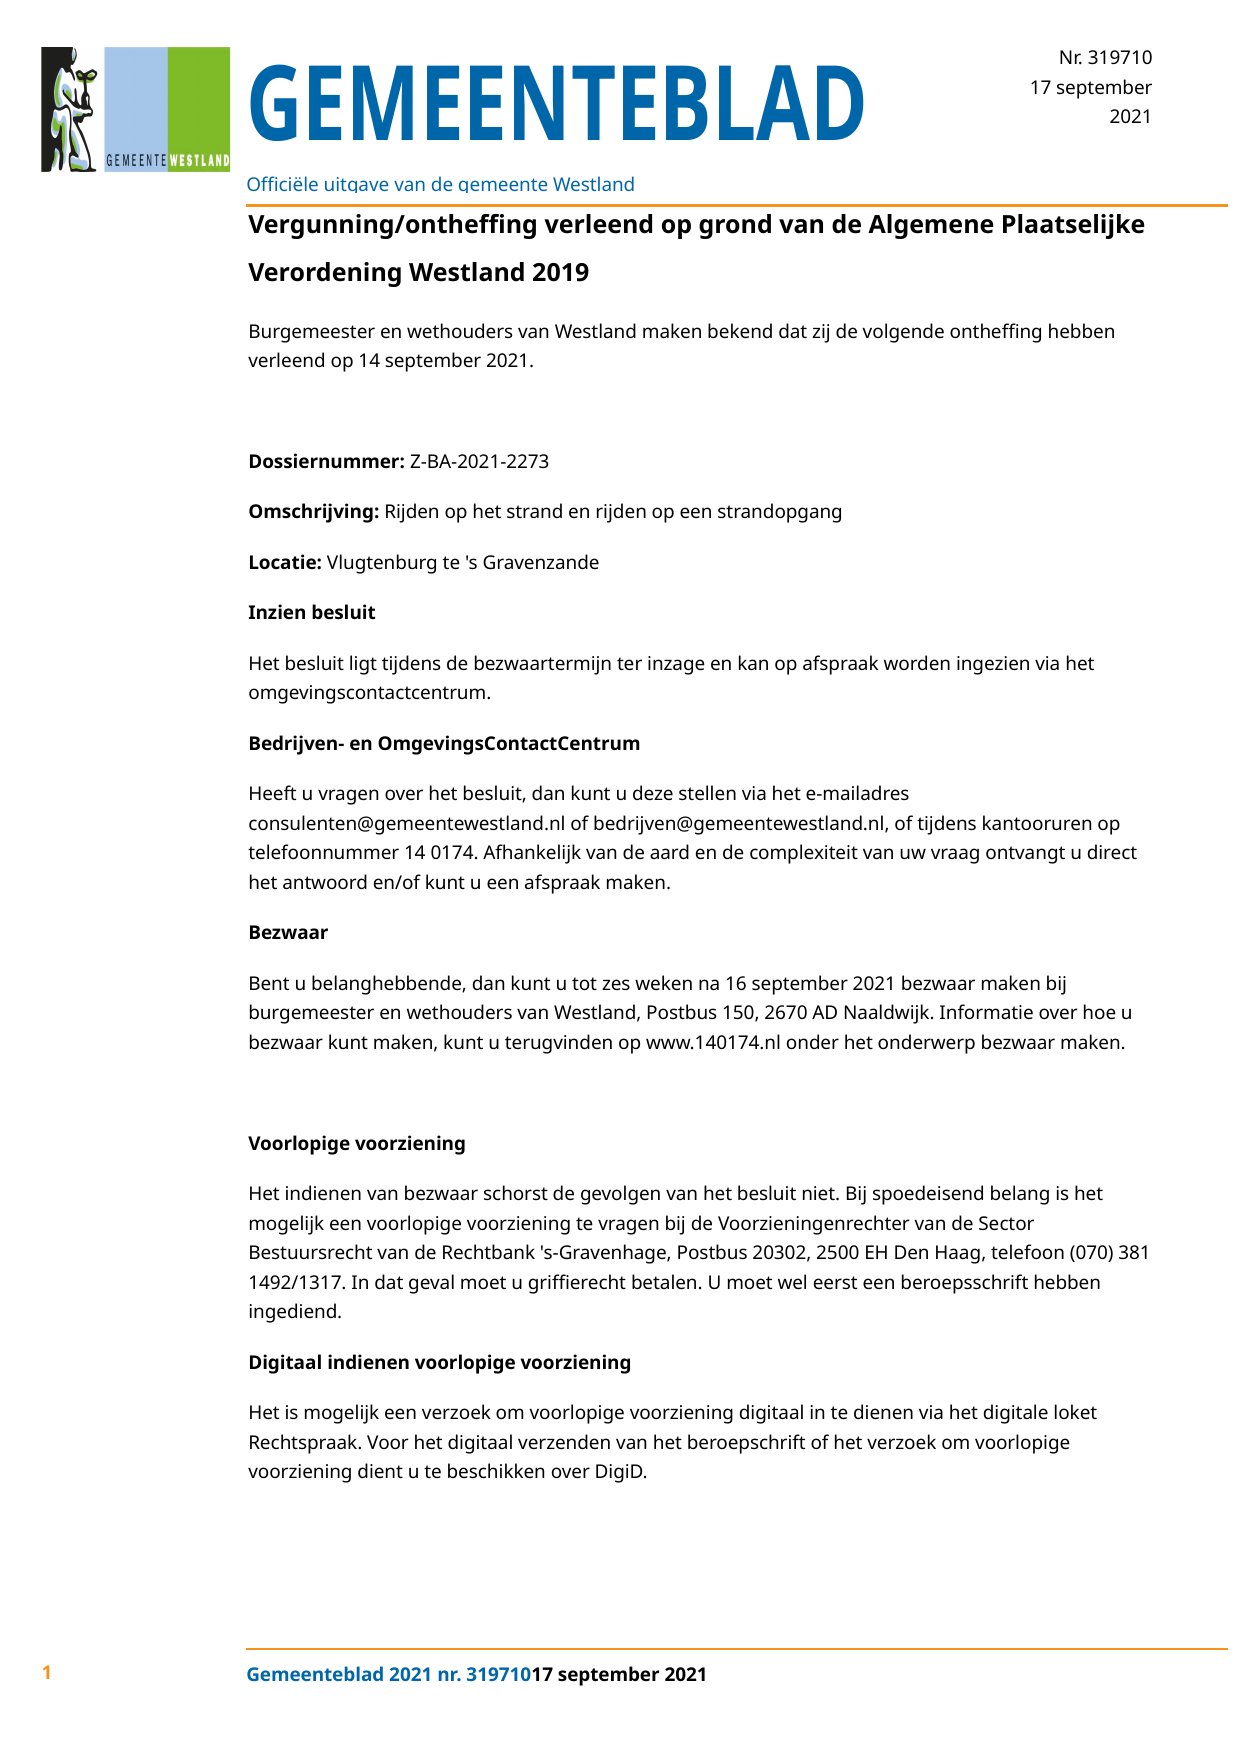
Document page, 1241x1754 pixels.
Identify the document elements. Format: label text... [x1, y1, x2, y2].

text Dossiernummer: Z-BA-2021-2273 [248, 448, 1152, 474]
text Locatie: Vlugtenburg te 's Gravenzande [248, 549, 1152, 575]
text Bent u belanghebbende, dan kunt u tot zes weken na 16 september 2021 bezwaar maken bij burgemeester en wethouders van Westland, Postbus 150, 2670 AD Naaldwijk. Informatie over hoe u bezwaar kunt maken, kunt u terugvinden op www.140174.nl onder het onderwerp bezwaar maken. [248, 970, 1152, 1055]
text Bedrijven- en OmgevingsContactCentrum [248, 730, 1152, 756]
text Inzien besluit [248, 599, 1152, 625]
text Omschrijving: Rijden op het strand en rijden op een strandopgang [248, 499, 1152, 524]
text Heeft u vragen over het besluit, dan kunt u deze stellen via het e-mailadres consulenten@gemeentewestland.nl of bedrijven@gemeentewestland.nl, of tijdens kantooruren op telefoonnummer 14 0174. Afhankelijk van de aard en de complexiteit van uw vraag ontvangt u direct het antwoord en/of kunt u een afspraak maken. [248, 780, 1152, 895]
text Burgemeester en wethouders van Westland maken bekend dat zij de volgende ontheffing hebben verleend op 14 september 2021. [248, 318, 1152, 373]
text Vergunning/ontheffing verleend op grond van de Algemene Plaatselijke Verordening Westland 2019 [248, 207, 1152, 288]
text Digitaal indienen voorlopige voorziening [248, 1349, 1152, 1375]
text Voorlopige voorziening [248, 1130, 1152, 1156]
text Het indienen van bezwaar schorst de gevolgen van het besluit niet. Bij spoedeisend belang is het mogelijk een voorlopige voorziening te vragen bij de Voorzieningenrechter van de Sector Bestuursrecht van de Rechtbank 's-Gravenhage, Postbus 20302, 2500 EH Den Haag, telefoon (070) 381 1492/1317. In dat geval moet u griffierecht betalen. U moet wel eerst een beroepsschrift hebben ingediend. [248, 1180, 1152, 1324]
picture [41, 47, 231, 172]
text Het is mogelijk een verzoek om voorlopige voorziening digitaal in te dienen via het digitale loket Rechtspraak. Voor het digitaal verzenden van het beroepschrift of het verzoek om voorlopige voorziening dient u te beschikken over DigiD. [248, 1399, 1152, 1484]
text Bezwaar [248, 919, 1152, 945]
text Het besluit ligt tijdens de bezwaartermijn ter inzage en kan op afspraak worden ingezien via het omgevingscontactcentrum. [248, 650, 1152, 705]
